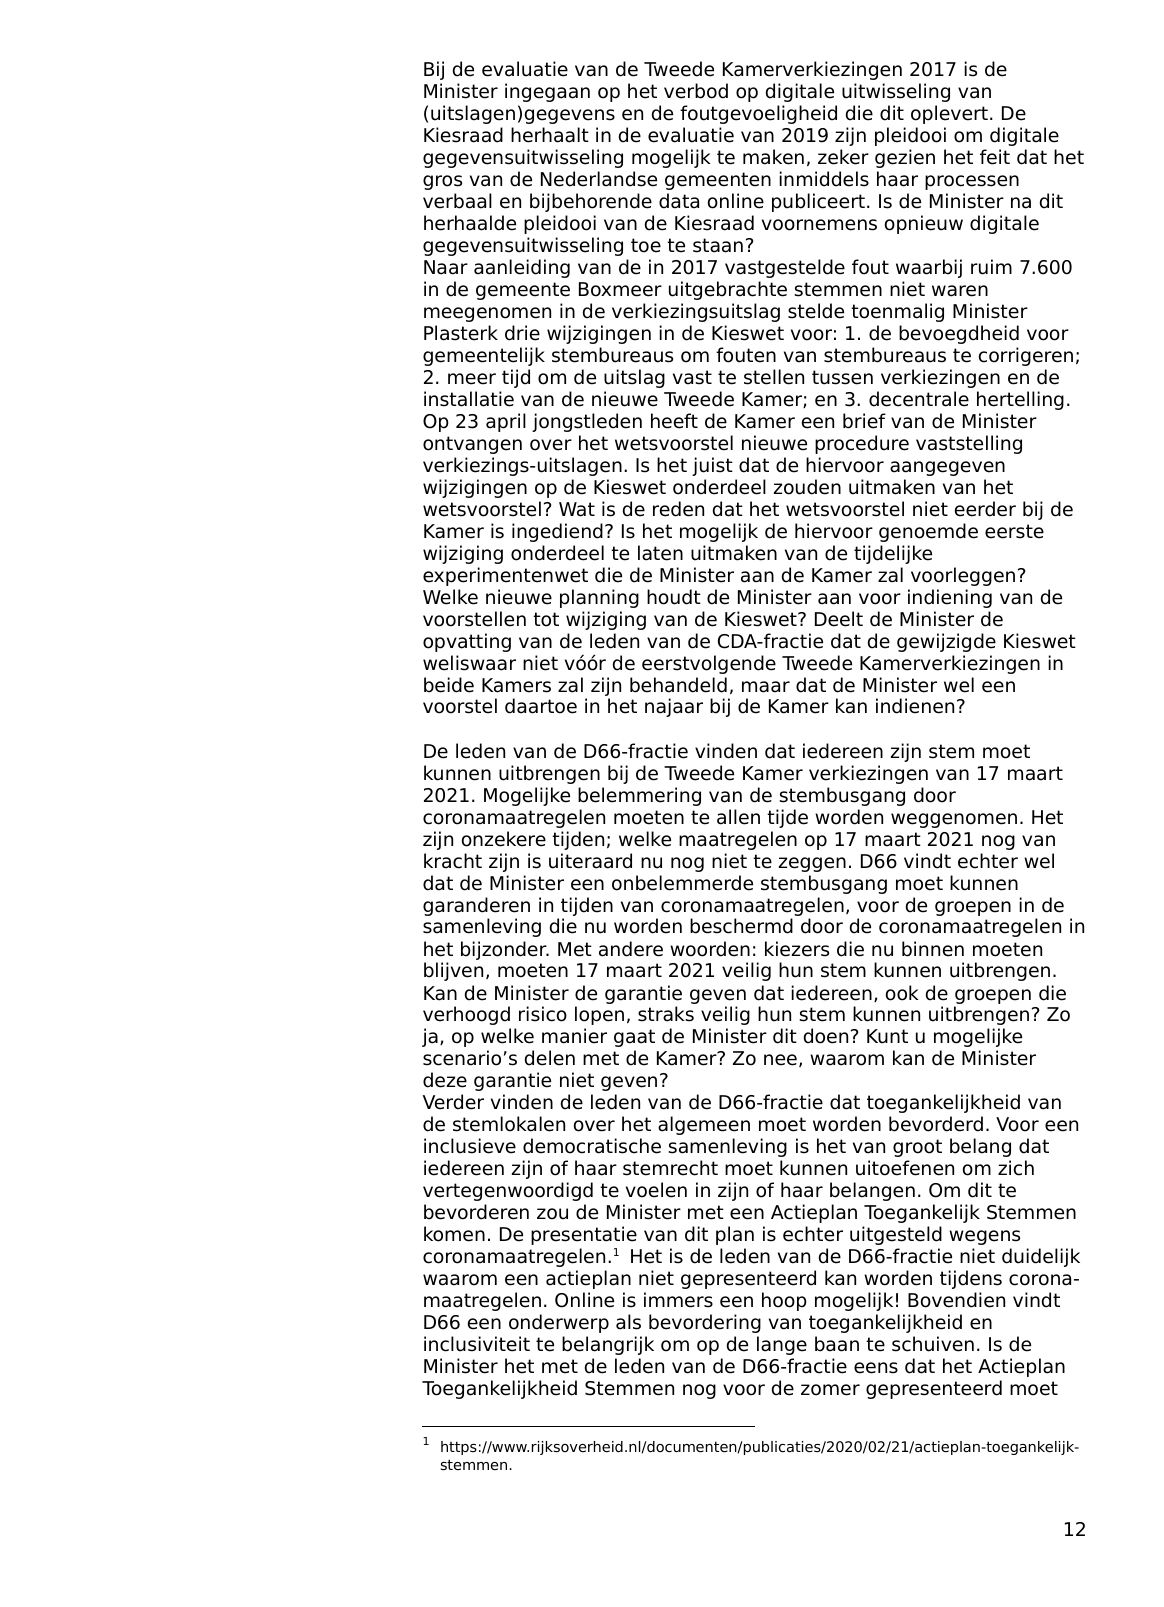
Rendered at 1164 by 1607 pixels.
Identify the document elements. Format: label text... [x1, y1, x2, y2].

text Verder vinden de leden van de D66-fractie dat toegankelijkheid van de stemlokalen over het algemeen moet worden bevorderd. Voor een inclusieve democratische samenleving is het van groot belang dat iedereen zijn of haar stemrecht moet kunnen uitoefenen om zich vertegenwoordigd te voelen in zijn of haar belangen. Om dit te bevorderen zou de Minister met een Actieplan Toegankelijk Stemmen komen. De presentatie van dit plan is echter uitgesteld wegens coronamaatregelen. Het is de leden van de D66-fractie niet duidelijk waarom een actieplan niet gepresenteerd kan worden tijdens corona-maatregelen. Online is immers een hoop mogelijk! Bovendien vindt D66 een onderwerp als bevordering van toegankelijkheid en inclusiviteit te belangrijk om op de lange baan te schuiven. Is de Minister het met de leden van de D66-fractie eens dat het Actieplan Toegankelijkheid Stemmen nog voor de zomer gepresenteerd moet [422, 1092, 1087, 1400]
text https://www.rijksoverheid.nl/documenten/publicaties/2020/02/21/actieplan-toegankelijk-stemmen. [422, 1435, 1087, 1474]
text De leden van de D66-fractie vinden dat iedereen zijn stem moet kunnen uitbrengen bij de Tweede Kamer verkiezingen van 17 maart 2021. Mogelijke belemmering van de stembusgang door coronamaatregelen moeten te allen tijde worden weggenomen. Het zijn onzekere tijden; welke maatregelen op 17 maart 2021 nog van kracht zijn is uiteraard nu nog niet te zeggen. D66 vindt echter wel dat de Minister een onbelemmerde stembusgang moet kunnen garanderen in tijden van coronamaatregelen, voor de groepen in de samenleving die nu worden beschermd door de coronamaatregelen in het bijzonder. Met andere woorden: kiezers die nu binnen moeten blijven, moeten 17 maart 2021 veilig hun stem kunnen uitbrengen. Kan de Minister de garantie geven dat iedereen, ook de groepen die verhoogd risico lopen, straks veilig hun stem kunnen uitbrengen? Zo ja, op welke manier gaat de Minister dit doen? Kunt u mogelijke scenario’s delen met de Kamer? Zo nee, waarom kan de Minister deze garantie niet geven? [422, 741, 1087, 1092]
text Naar aanleiding van de in 2017 vastgestelde fout waarbij ruim 7.600 in de gemeente Boxmeer uitgebrachte stemmen niet waren meegenomen in de verkiezingsuitslag stelde toenmalig Minister Plasterk drie wijzigingen in de Kieswet voor: 1. de bevoegdheid voor gemeentelijk stembureaus om fouten van stembureaus te corrigeren; 2. meer tijd om de uitslag vast te stellen tussen verkiezingen en de installatie van de nieuwe Tweede Kamer; en 3. decentrale hertelling. Op 23 april jongstleden heeft de Kamer een brief van de Minister ontvangen over het wetsvoorstel nieuwe procedure vaststelling verkiezings-uitslagen. Is het juist dat de hiervoor aangegeven wijzigingen op de Kieswet onderdeel zouden uitmaken van het wetsvoorstel? Wat is de reden dat het wetsvoorstel niet eerder bij de Kamer is ingediend? Is het mogelijk de hiervoor genoemde eerste wijziging onderdeel te laten uitmaken van de tijdelijke experimentenwet die de Minister aan de Kamer zal voorleggen? Welke nieuwe planning houdt de Minister aan voor indiening van de voorstellen tot wijziging van de Kieswet? Deelt de Minister de opvatting van de leden van de CDA-fractie dat de gewijzigde Kieswet weliswaar niet vóór de eerstvolgende Tweede Kamerverkiezingen in beide Kamers zal zijn behandeld, maar dat de Minister wel een voorstel daartoe in het najaar bij de Kamer kan indienen? [422, 257, 1087, 718]
text Bij de evaluatie van de Tweede Kamerverkiezingen 2017 is de Minister ingegaan op het verbod op digitale uitwisseling van (uitslagen)gegevens en de foutgevoeligheid die dit oplevert. De Kiesraad herhaalt in de evaluatie van 2019 zijn pleidooi om digitale gegevensuitwisseling mogelijk te maken, zeker gezien het feit dat het gros van de Nederlandse gemeenten inmiddels haar processen verbaal en bijbehorende data online publiceert. Is de Minister na dit herhaalde pleidooi van de Kiesraad voornemens opnieuw digitale gegevensuitwisseling toe te staan? [422, 59, 1087, 257]
